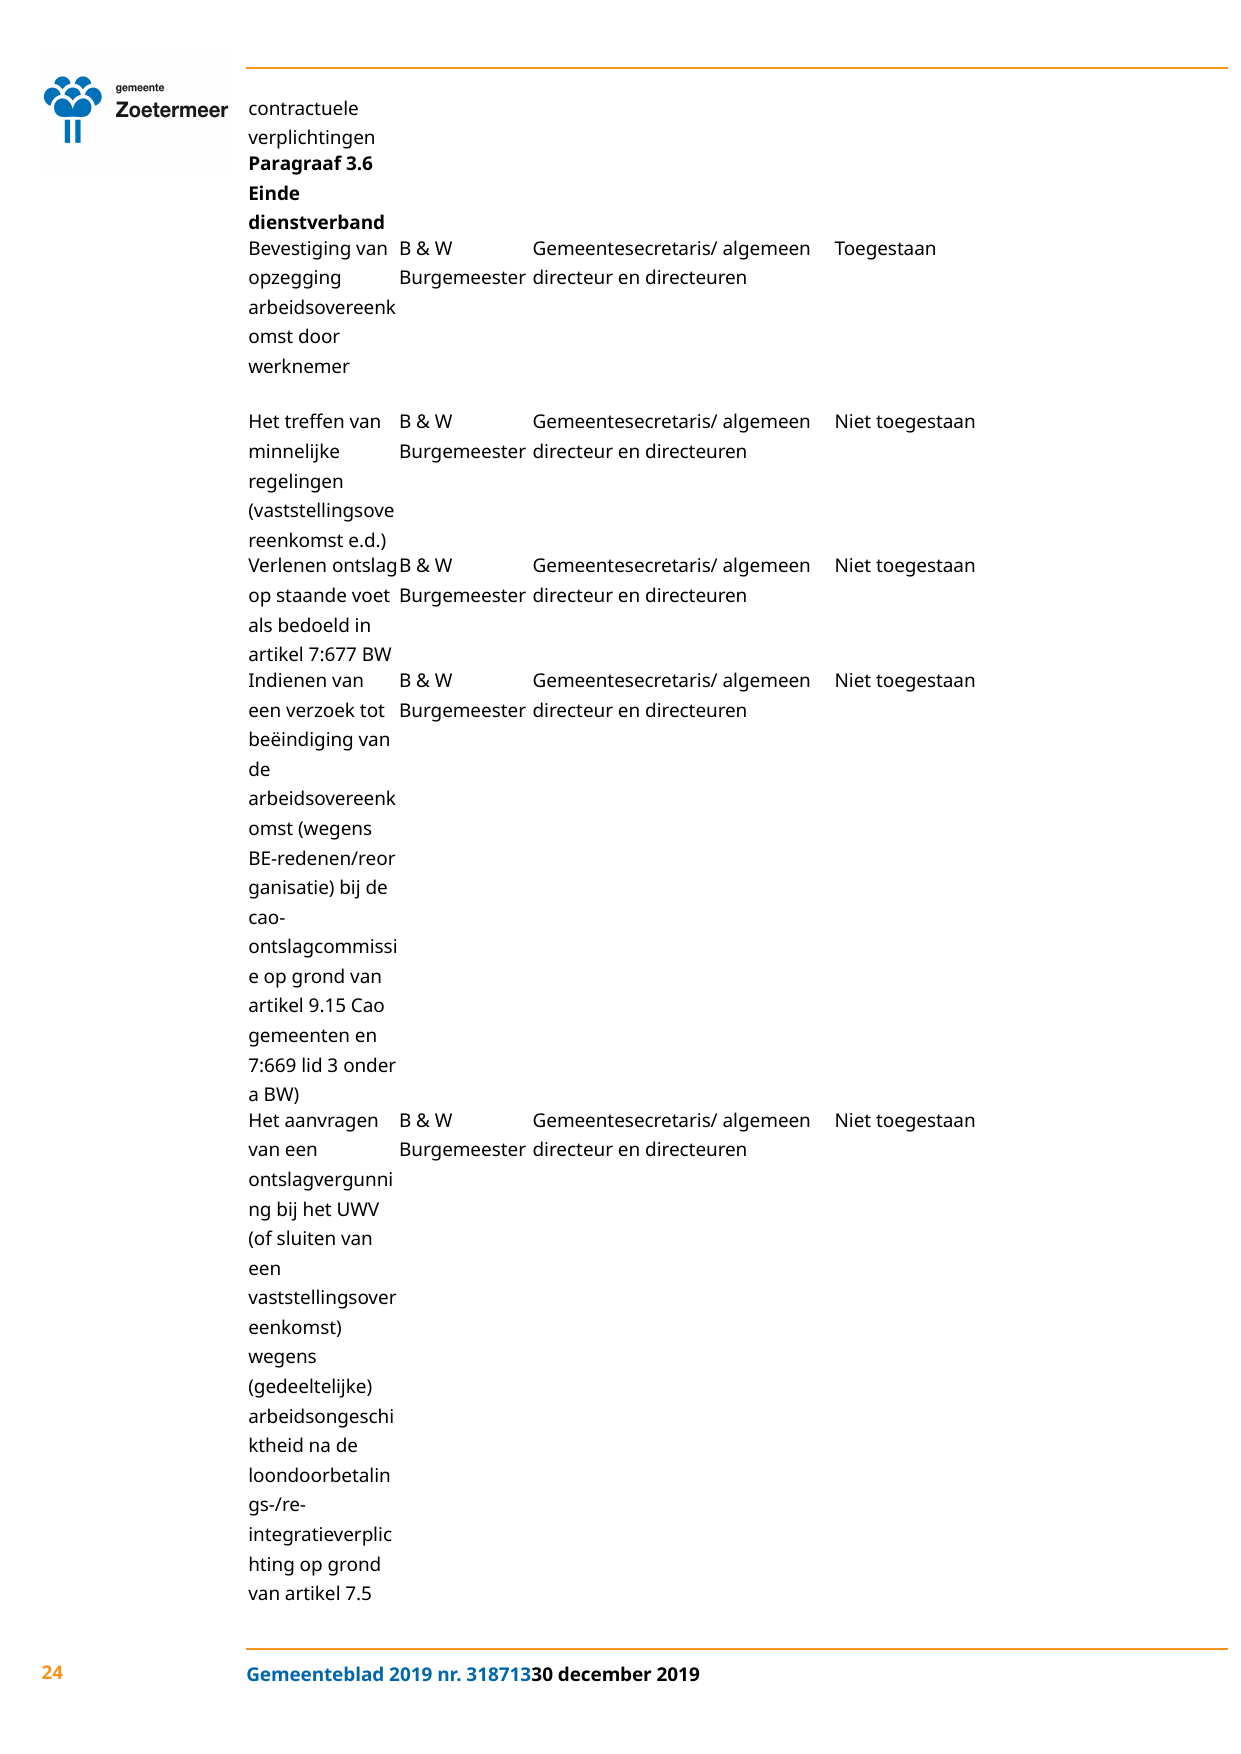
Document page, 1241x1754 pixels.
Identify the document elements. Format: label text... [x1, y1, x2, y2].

table_cell B & W Burgemeester [399, 409, 532, 553]
table_cell Gemeentesecretaris/ algemeen directeur en directeuren [533, 667, 834, 1107]
table_cell [399, 150, 532, 235]
table_cell Verlenen ontslag op staande voet als bedoeld in artikel 7:677 BW [248, 553, 399, 667]
table_cell [399, 95, 532, 150]
table_cell Het aanvragen van een ontslagvergunning bij het UWV (of sluiten van een vaststellingsovereenkomst) wegens (gedeeltelijke) arbeidsongeschiktheid na de loondoorbetalings-/re-integratieverplichting op grond van artikel 7.5 [248, 1107, 399, 1606]
table_cell Paragraaf 3.6 Einde dienstverband [248, 150, 399, 235]
table_cell B & W Burgemeester [399, 667, 532, 1107]
table_cell Niet toegestaan [834, 1107, 1094, 1606]
table_cell Gemeentesecretaris/ algemeen directeur en directeuren [533, 553, 834, 667]
table_cell B & W Burgemeester [399, 1107, 532, 1606]
table_cell Indienen van een verzoek tot beëindiging van de arbeidsovereenkomst (wegens BE-redenen/reorganisatie) bij de cao-ontslagcommissie op grond van artikel 9.15 Cao gemeenten en 7:669 lid 3 onder a BW) [248, 667, 399, 1107]
table_cell B & W Burgemeester [399, 553, 532, 667]
table_cell Het treffen van minnelijke regelingen (vaststellingsovereenkomst e.d.) [248, 409, 399, 553]
picture [41, 47, 231, 172]
table_cell contractuele verplichtingen [248, 95, 399, 150]
table_cell Niet toegestaan [834, 667, 1094, 1107]
table_cell Gemeentesecretaris/ algemeen directeur en directeuren [533, 409, 834, 553]
table_cell [834, 95, 1094, 150]
table_cell Niet toegestaan [834, 409, 1094, 553]
table_cell Niet toegestaan [834, 553, 1094, 667]
table_cell Gemeentesecretaris/ algemeen directeur en directeuren [533, 235, 834, 409]
table_cell [834, 150, 1094, 235]
table_cell Toegestaan [834, 235, 1094, 409]
table_cell [533, 95, 834, 150]
table_cell Bevestiging van opzegging arbeidsovereenkomst door werknemer [248, 235, 399, 409]
table_cell Gemeentesecretaris/ algemeen directeur en directeuren [533, 1107, 834, 1606]
table_cell [533, 150, 834, 235]
table_cell B & W Burgemeester [399, 235, 532, 409]
